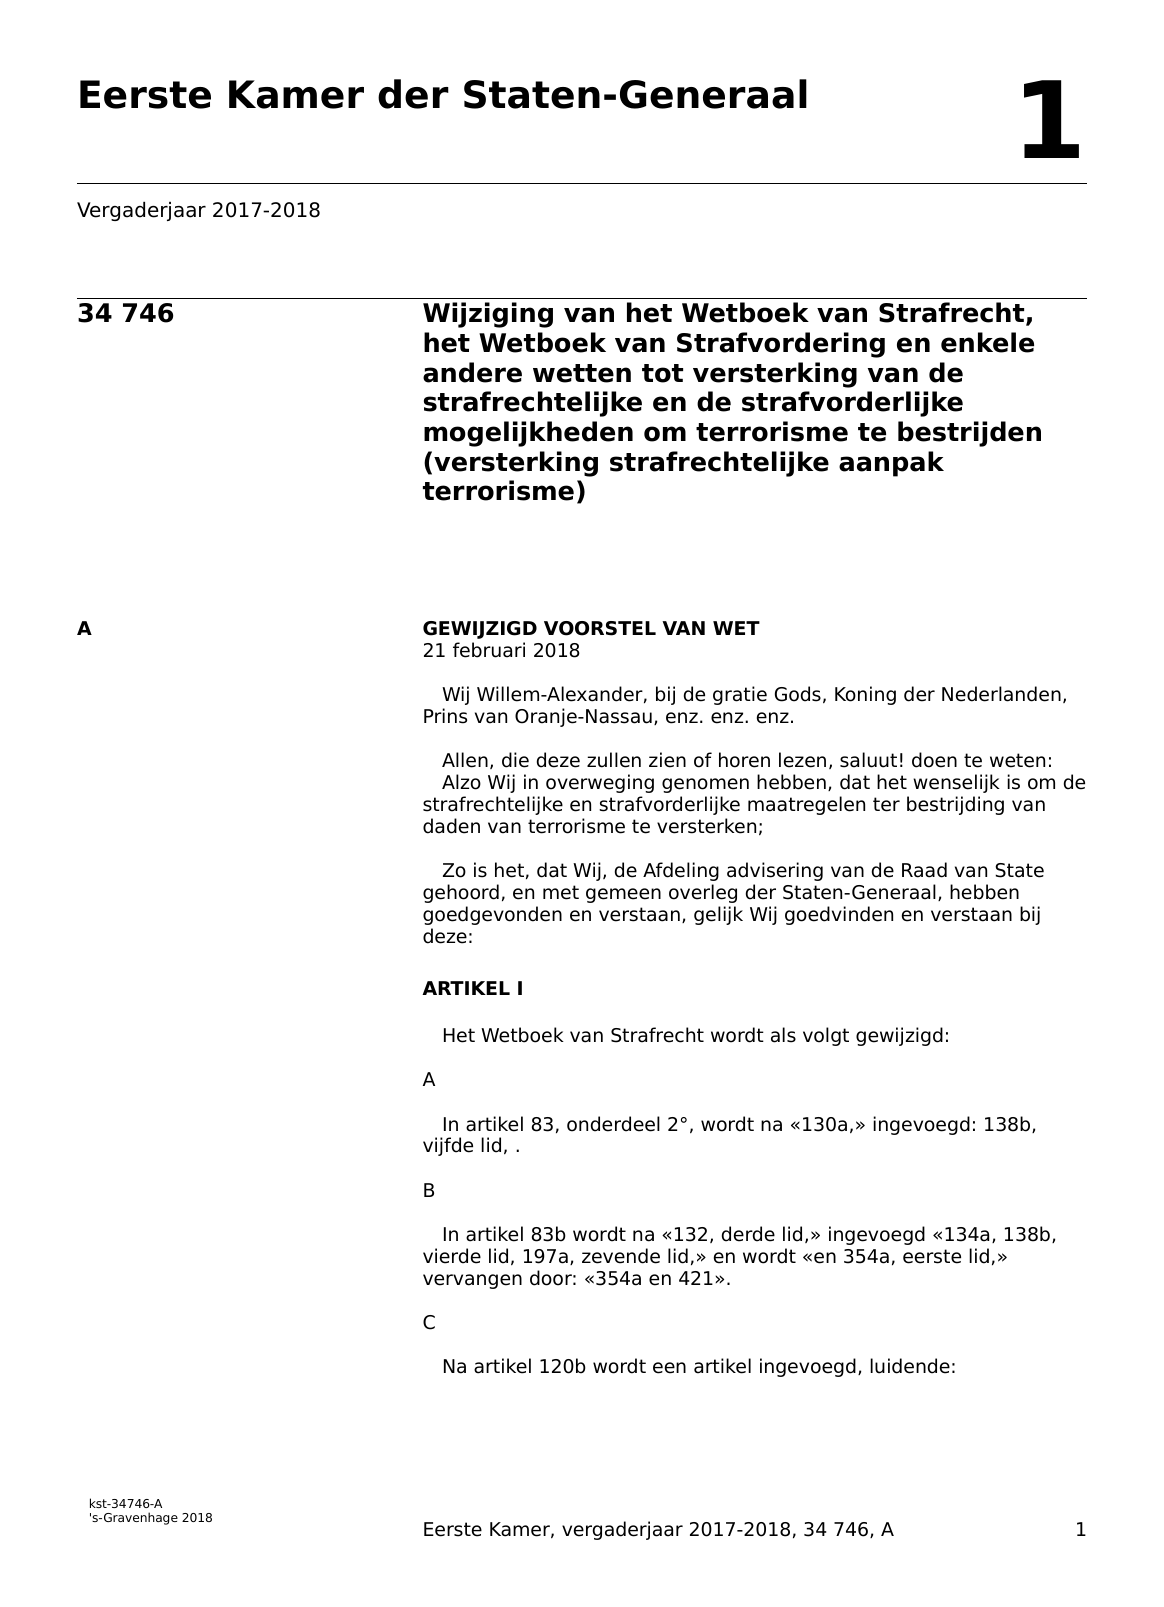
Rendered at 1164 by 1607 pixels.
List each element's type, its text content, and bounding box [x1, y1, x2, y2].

text B [422, 1179, 1087, 1202]
text kst-34746-A [88, 1497, 323, 1511]
text In artikel 83, onderdeel 2°, wordt na «130a,» ingevoegd: 138b, vijfde lid, . [422, 1113, 1087, 1157]
text C [422, 1312, 1087, 1334]
text Alzo Wij in overweging genomen hebben, dat het wenselijk is om de strafrechtelijke en strafvorderlijke maatregelen ter bestrijding van daden van terrorisme te versterken; [422, 772, 1087, 838]
text 21 februari 2018 [422, 640, 1087, 662]
subtitle ARTIKEL I [422, 978, 1087, 1000]
text A [422, 1069, 1087, 1091]
text Het Wetboek van Strafrecht wordt als volgt gewijzigd: [422, 1025, 1087, 1047]
subtitle A GEWIJZIGD VOORSTEL VAN WET [77, 618, 1087, 640]
text Wij Willem-Alexander, bij de gratie Gods, Koning der Nederlanden, Prins van Oranje-Nassau, enz. enz. enz. [422, 684, 1087, 728]
subtitle 34 746 Wijziging van het Wetboek van Strafrecht, het Wetboek van Strafvordering en enkele andere wetten tot versterking van de strafrechtelijke en de strafvorderlijke mogelijkheden om terrorisme te bestrijden (versterking strafrechtelijke aanpak terrorisme) [77, 299, 1087, 507]
text Allen, die deze zullen zien of horen lezen, saluut! doen te weten: [422, 750, 1087, 772]
text Zo is het, dat Wij, de Afdeling advisering van de Raad van State gehoord, en met gemeen overleg der Staten-Generaal, hebben goedgevonden en verstaan, gelijk Wij goedvinden en verstaan bij deze: [422, 860, 1087, 948]
table_header 1 [886, 59, 1087, 183]
text In artikel 83b wordt na «132, derde lid,» ingevoegd «134a, 138b, vierde lid, 197a, zevende lid,» en wordt «en 354a, eerste lid,» vervangen door: «354a en 421». [422, 1224, 1087, 1290]
text 's-Gravenhage 2018 [88, 1511, 323, 1525]
table_header Eerste Kamer der Staten-Generaal [77, 59, 886, 183]
table_cell Vergaderjaar 2017-2018 [77, 184, 1087, 298]
text Na artikel 120b wordt een artikel ingevoegd, luidende: [422, 1356, 1087, 1378]
